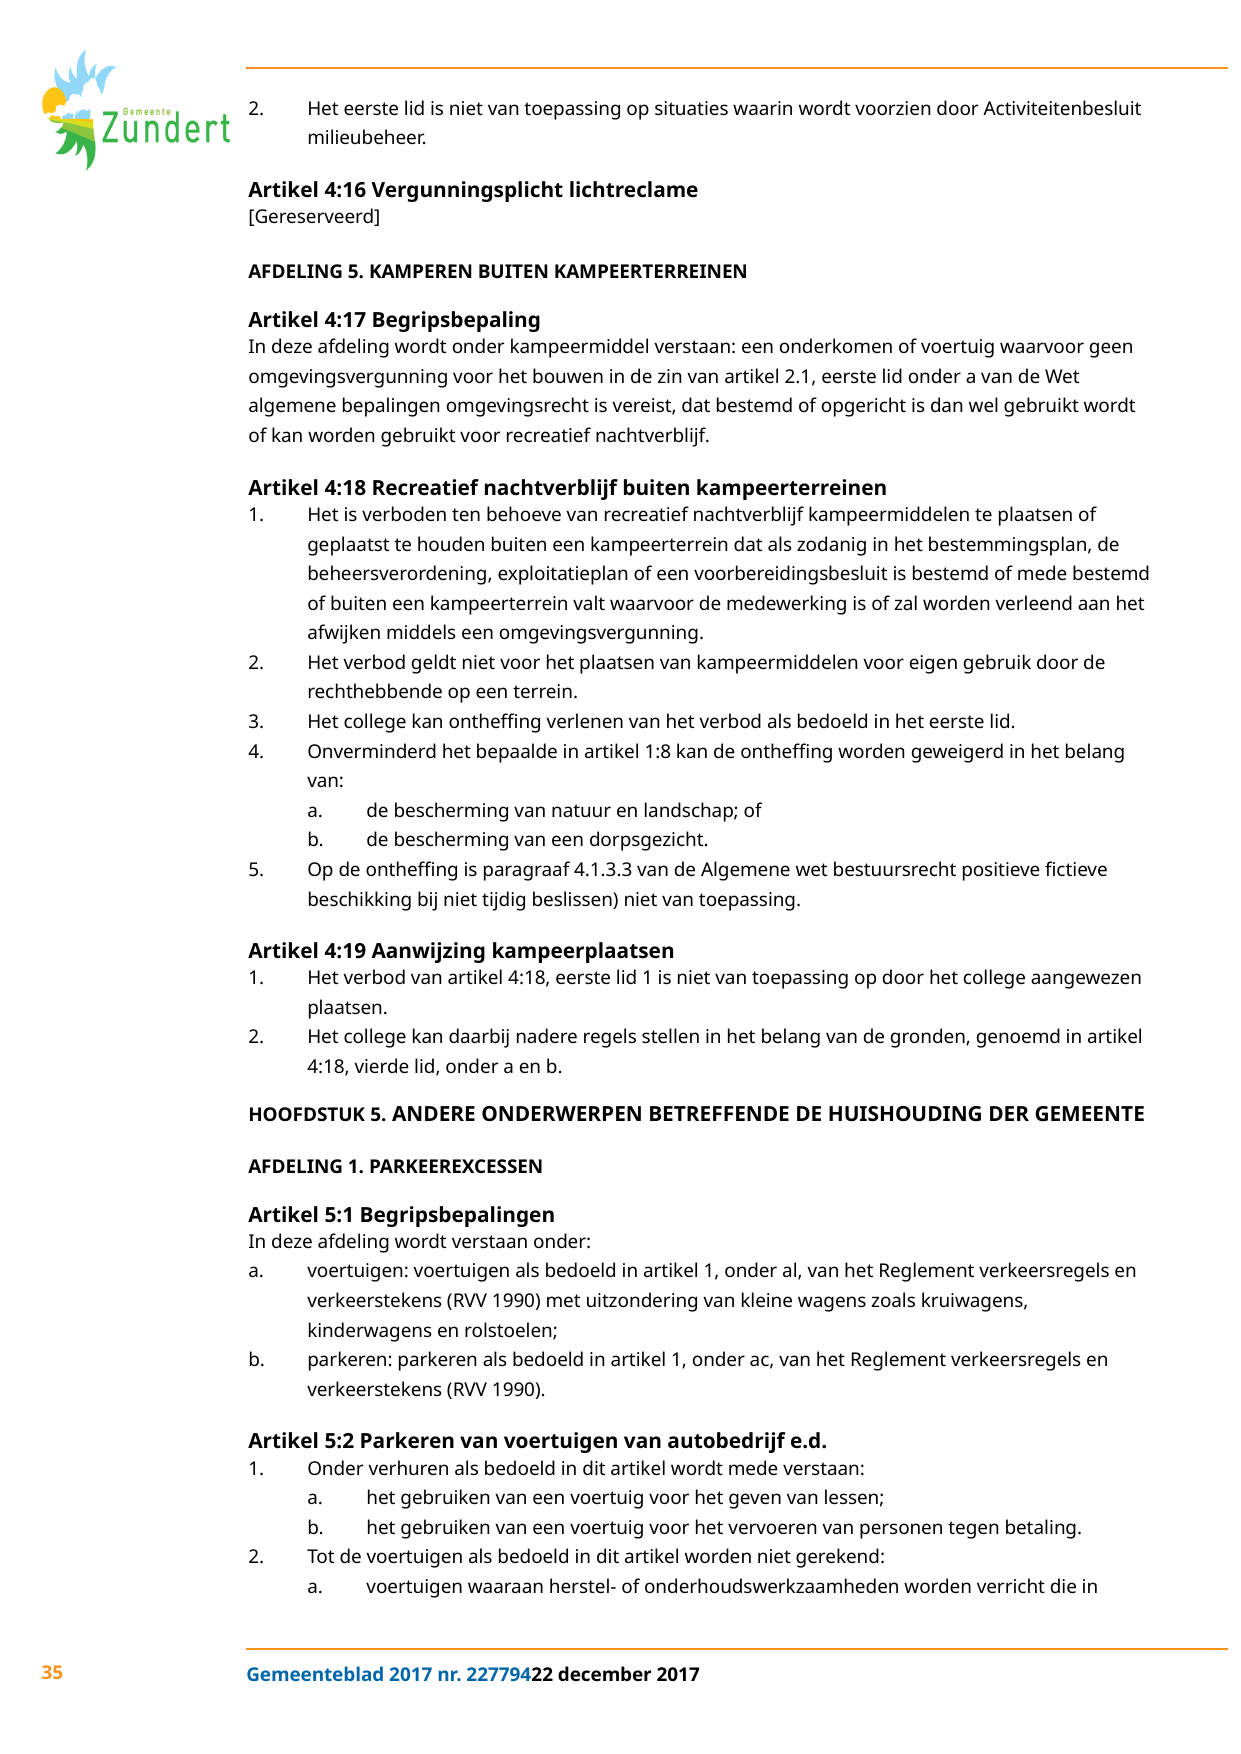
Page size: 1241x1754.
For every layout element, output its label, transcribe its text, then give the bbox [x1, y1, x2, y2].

list Het verbod geldt niet voor het plaatsen van kampeermiddelen voor eigen gebruik door de rechthebbende op een terrein. [248, 649, 1152, 704]
list Tot de voertuigen als bedoeld in dit artikel worden niet gerekend: [248, 1544, 1152, 1569]
text In deze afdeling wordt verstaan onder: [248, 1228, 1152, 1254]
text Artikel 5:1 Begripsbepalingen [248, 1200, 1152, 1228]
list Op de ontheffing is paragraaf 4.1.3.3 van de Algemene wet bestuursrecht positieve fictieve beschikking bij niet tijdig beslissen) niet van toepassing. [248, 856, 1152, 911]
text Artikel 4:18 Recreatief nachtverblijf buiten kampeerterreinen [248, 473, 1152, 501]
list Het college kan daarbij nadere regels stellen in het belang van de gronden, genoemd in artikel 4:18, vierde lid, onder a en b. [248, 1024, 1152, 1079]
list Het is verboden ten behoeve van recreatief nachtverblijf kampeermiddelen te plaatsen of geplaatst te houden buiten een kampeerterrein dat als zodanig in het bestemmingsplan, de beheersverordening, exploitatieplan of een voorbereidingsbesluit is bestemd of mede bestemd of buiten een kampeerterrein valt waarvoor de medewerking is of zal worden verleend aan het afwijken middels een omgevingsvergunning. [248, 501, 1152, 645]
list parkeren: parkeren als bedoeld in artikel 1, onder ac, van het Reglement verkeersregels en verkeerstekens (RVV 1990). [248, 1346, 1152, 1402]
text Artikel 4:16 Vergunningsplicht lichtreclame [248, 175, 1152, 203]
list de bescherming van natuur en landschap; of [307, 797, 1152, 823]
text AFDELING 1. PARKEEREXCESSEN [248, 1153, 1152, 1179]
list Het college kan ontheffing verlenen van het verbod als bedoeld in het eerste lid. [248, 708, 1152, 734]
picture [41, 47, 231, 172]
list Onder verhuren als bedoeld in dit artikel wordt mede verstaan: [248, 1455, 1152, 1481]
text [Gereserveerd] [248, 203, 1152, 229]
text AFDELING 5. KAMPEREN BUITEN KAMPEERTERREINEN [248, 258, 1152, 284]
text In deze afdeling wordt onder kampeermiddel verstaan: een onderkomen of voertuig waarvoor geen omgevingsvergunning voor het bouwen in de zin van artikel 2.1, eerste lid onder a van de Wet algemene bepalingen omgevingsrecht is vereist, dat bestemd of opgericht is dan wel gebruikt wordt of kan worden gebruikt voor recreatief nachtverblijf. [248, 333, 1152, 448]
text Artikel 4:19 Aanwijzing kampeerplaatsen [248, 936, 1152, 964]
list Onverminderd het bepaalde in artikel 1:8 kan de ontheffing worden geweigerd in het belang van: [248, 738, 1152, 793]
text Artikel 5:2 Parkeren van voertuigen van autobedrijf e.d. [248, 1426, 1152, 1455]
text HOOFDSTUK 5. ANDERE ONDERWERPEN BETREFFENDE DE HUISHOUDING DER GEMEENTE [248, 1099, 1152, 1127]
list de bescherming van een dorpsgezicht. [307, 827, 1152, 852]
list het gebruiken van een voertuig voor het geven van lessen; [307, 1484, 1152, 1510]
list voertuigen waaraan herstel- of onderhoudswerkzaamheden worden verricht die in [307, 1573, 1152, 1599]
text Artikel 4:17 Begripsbepaling [248, 305, 1152, 333]
list voertuigen: voertuigen als bedoeld in artikel 1, onder al, van het Reglement verkeersregels en verkeerstekens (RVV 1990) met uitzondering van kleine wagens zoals kruiwagens, kinderwagens en rolstoelen; [248, 1258, 1152, 1343]
list Het eerste lid is niet van toepassing op situaties waarin wordt voorzien door Activiteitenbesluit milieubeheer. [248, 95, 1152, 150]
list Het verbod van artikel 4:18, eerste lid 1 is niet van toepassing op door het college aangewezen plaatsen. [248, 964, 1152, 1020]
list het gebruiken van een voertuig voor het vervoeren van personen tegen betaling. [307, 1514, 1152, 1540]
